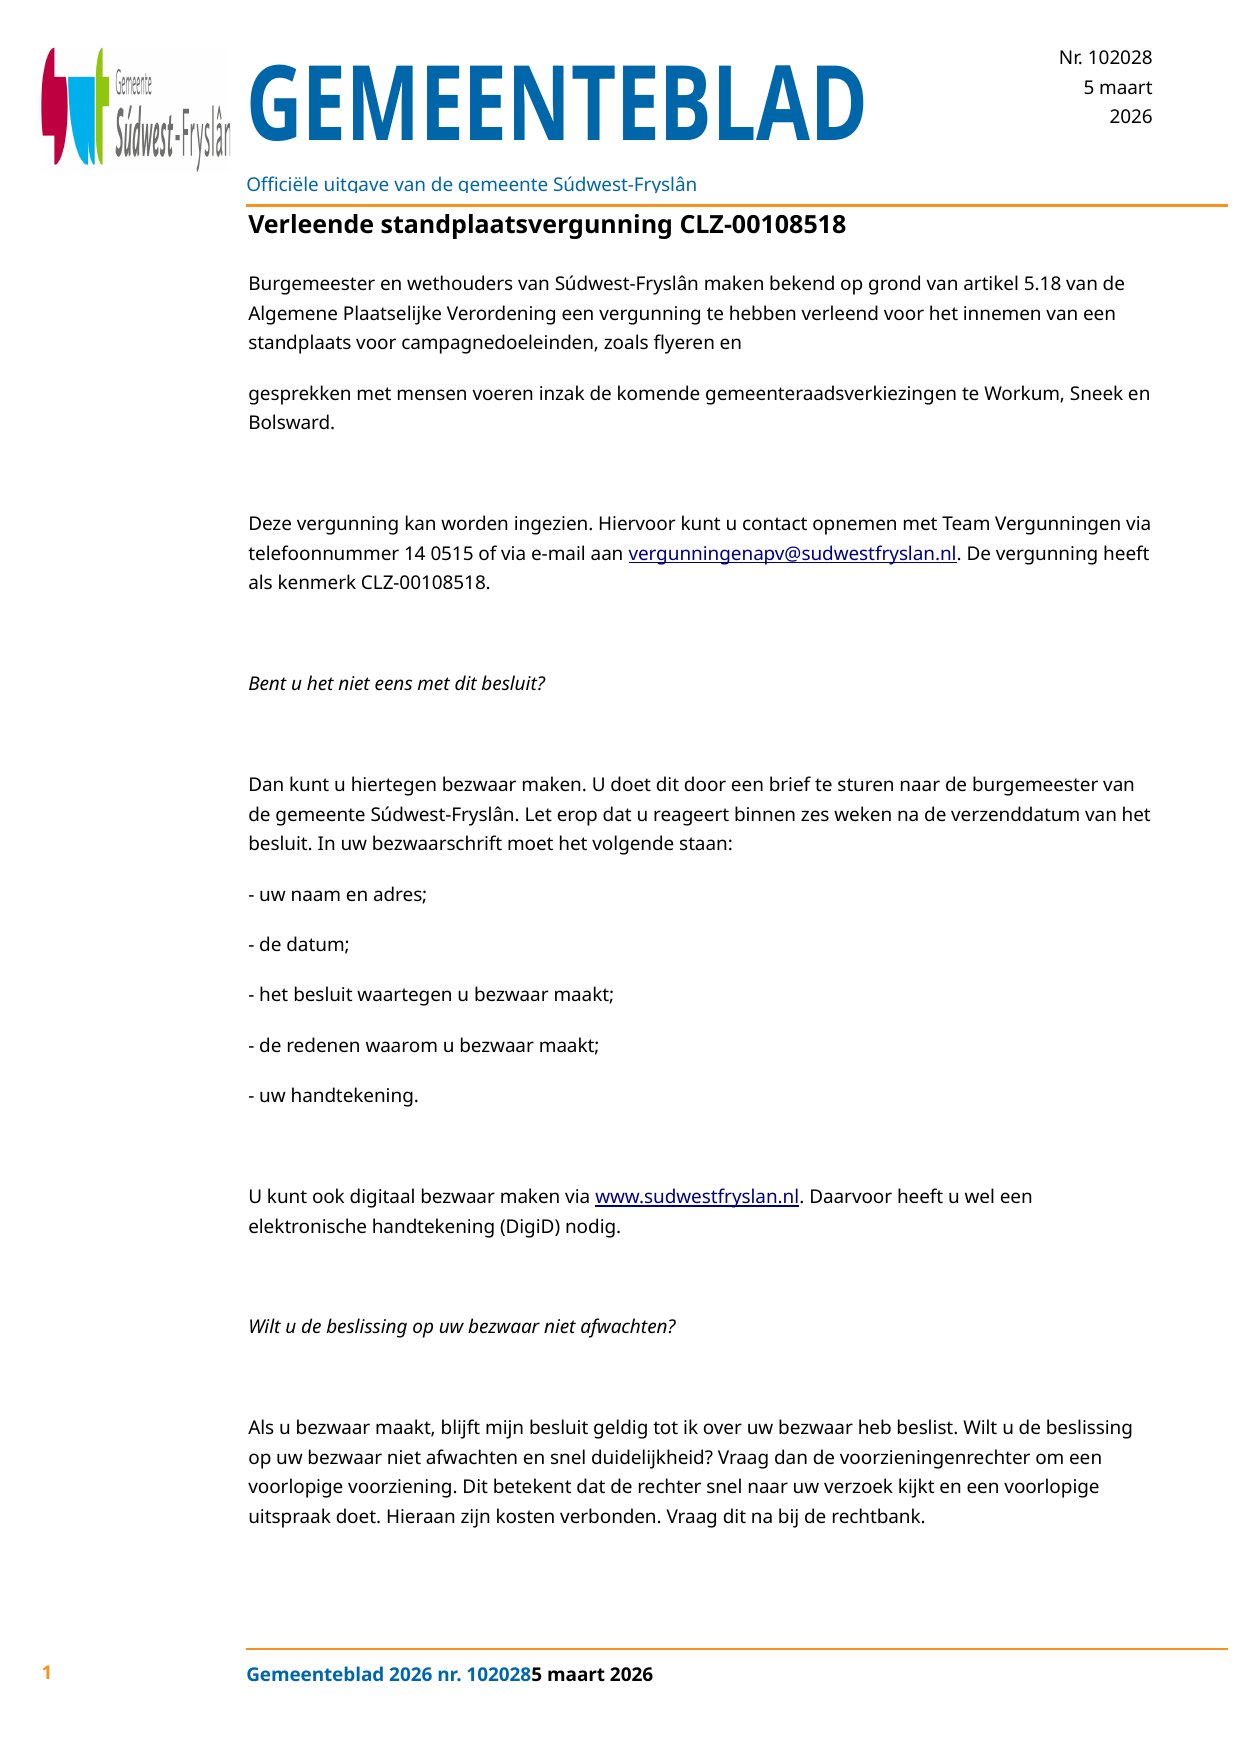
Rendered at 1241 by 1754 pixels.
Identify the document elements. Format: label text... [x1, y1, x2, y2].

text gesprekken met mensen voeren inzak de komende gemeenteraadsverkiezingen te Workum, Sneek en Bolsward. [248, 380, 1152, 435]
text Bent u het niet eens met dit besluit? [248, 670, 1152, 696]
text Als u bezwaar maakt, blijft mijn besluit geldig tot ik over uw bezwaar heb beslist. Wilt u de beslissing op uw bezwaar niet afwachten en snel duidelijkheid? Vraag dan de voorzieningenrechter om een voorlopige voorziening. Dit betekent dat de rechter snel naar uw verzoek kijkt en een voorlopige uitspraak doet. Hieraan zijn kosten verbonden. Vraag dit na bij de rechtbank. [248, 1414, 1152, 1529]
text Burgemeester en wethouders van Súdwest-Fryslân maken bekend op grond van artikel 5.18 van de Algemene Plaatselijke Verordening een vergunning te hebben verleend voor het innemen van een standplaats voor campagnedoeleinden, zoals flyeren en [248, 270, 1152, 355]
picture [41, 47, 231, 172]
text - uw naam en adres; [248, 881, 1152, 906]
text Dan kunt u hiertegen bezwaar maken. U doet dit door een brief te sturen naar de burgemeester van de gemeente Súdwest-Fryslân. Let erop dat u reageert binnen zes weken na de verzenddatum van het besluit. In uw bezwaarschrift moet het volgende staan: [248, 771, 1152, 856]
text - de redenen waarom u bezwaar maakt; [248, 1032, 1152, 1058]
text - uw handtekening. [248, 1082, 1152, 1108]
text - de datum; [248, 931, 1152, 957]
text Verleende standplaatsvergunning CLZ-00108518 [248, 207, 1152, 241]
text Deze vergunning kan worden ingezien. Hiervoor kunt u contact opnemen met Team Vergunningen via telefoonnummer 14 0515 of via e-mail aan vergunningenapv@sudwestfryslan.nl. De vergunning heeft als kenmerk CLZ-00108518. [248, 510, 1152, 595]
text - het besluit waartegen u bezwaar maakt; [248, 982, 1152, 1007]
text Wilt u de beslissing op uw bezwaar niet afwachten? [248, 1314, 1152, 1339]
text U kunt ook digitaal bezwaar maken via www.sudwestfryslan.nl. Daarvoor heeft u wel een elektronische handtekening (DigiD) nodig. [248, 1183, 1152, 1238]
